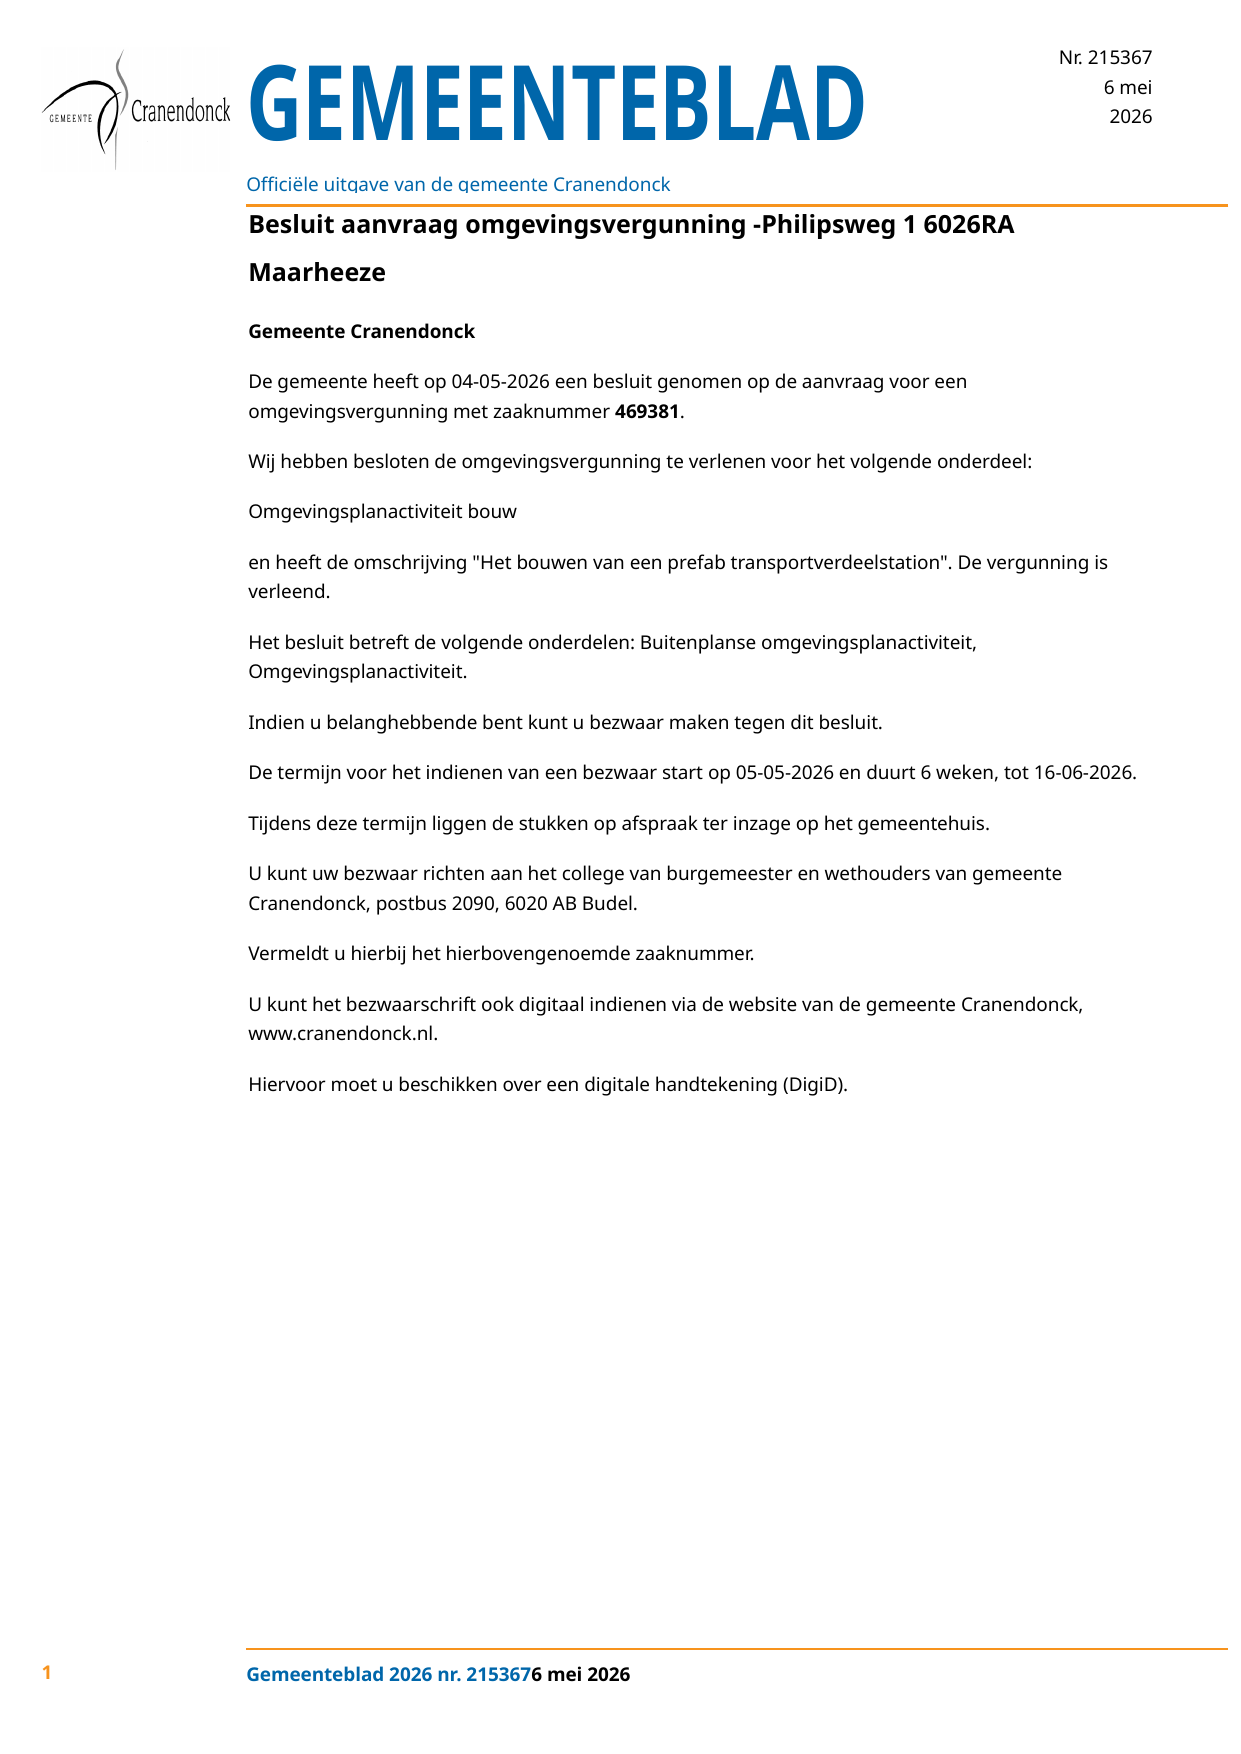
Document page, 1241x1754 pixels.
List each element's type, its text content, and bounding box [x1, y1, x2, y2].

picture [41, 47, 231, 172]
text Tijdens deze termijn liggen de stukken op afspraak ter inzage op het gemeentehuis. [248, 810, 1152, 836]
text Hiervoor moet u beschikken over een digitale handtekening (DigiD). [248, 1071, 1152, 1097]
text U kunt het bezwaarschrift ook digitaal indienen via de website van de gemeente Cranendonck, www.cranendonck.nl. [248, 991, 1152, 1046]
text Wij hebben besloten de omgevingsvergunning te verlenen voor het volgende onderdeel: [248, 448, 1152, 474]
text De termijn voor het indienen van een bezwaar start op 05-05-2026 en duurt 6 weken, tot 16-06-2026. [248, 759, 1152, 785]
text De gemeente heeft op 04-05-2026 een besluit genomen op de aanvraag voor een omgevingsvergunning met zaaknummer 469381. [248, 368, 1152, 424]
text Het besluit betreft de volgende onderdelen: Buitenplanse omgevingsplanactiviteit, Omgevingsplanactiviteit. [248, 629, 1152, 684]
text Vermeldt u hierbij het hierbovengenoemde zaaknummer. [248, 940, 1152, 966]
text Gemeente Cranendonck [248, 318, 1152, 344]
text Indien u belanghebbende bent kunt u bezwaar maken tegen dit besluit. [248, 709, 1152, 735]
text Omgevingsplanactiviteit bouw [248, 499, 1152, 524]
text Besluit aanvraag omgevingsvergunning -Philipsweg 1 6026RA Maarheeze [248, 207, 1152, 288]
text U kunt uw bezwaar richten aan het college van burgemeester en wethouders van gemeente Cranendonck, postbus 2090, 6020 AB Budel. [248, 860, 1152, 916]
text en heeft de omschrijving "Het bouwen van een prefab transportverdeelstation". De vergunning is verleend. [248, 549, 1152, 604]
